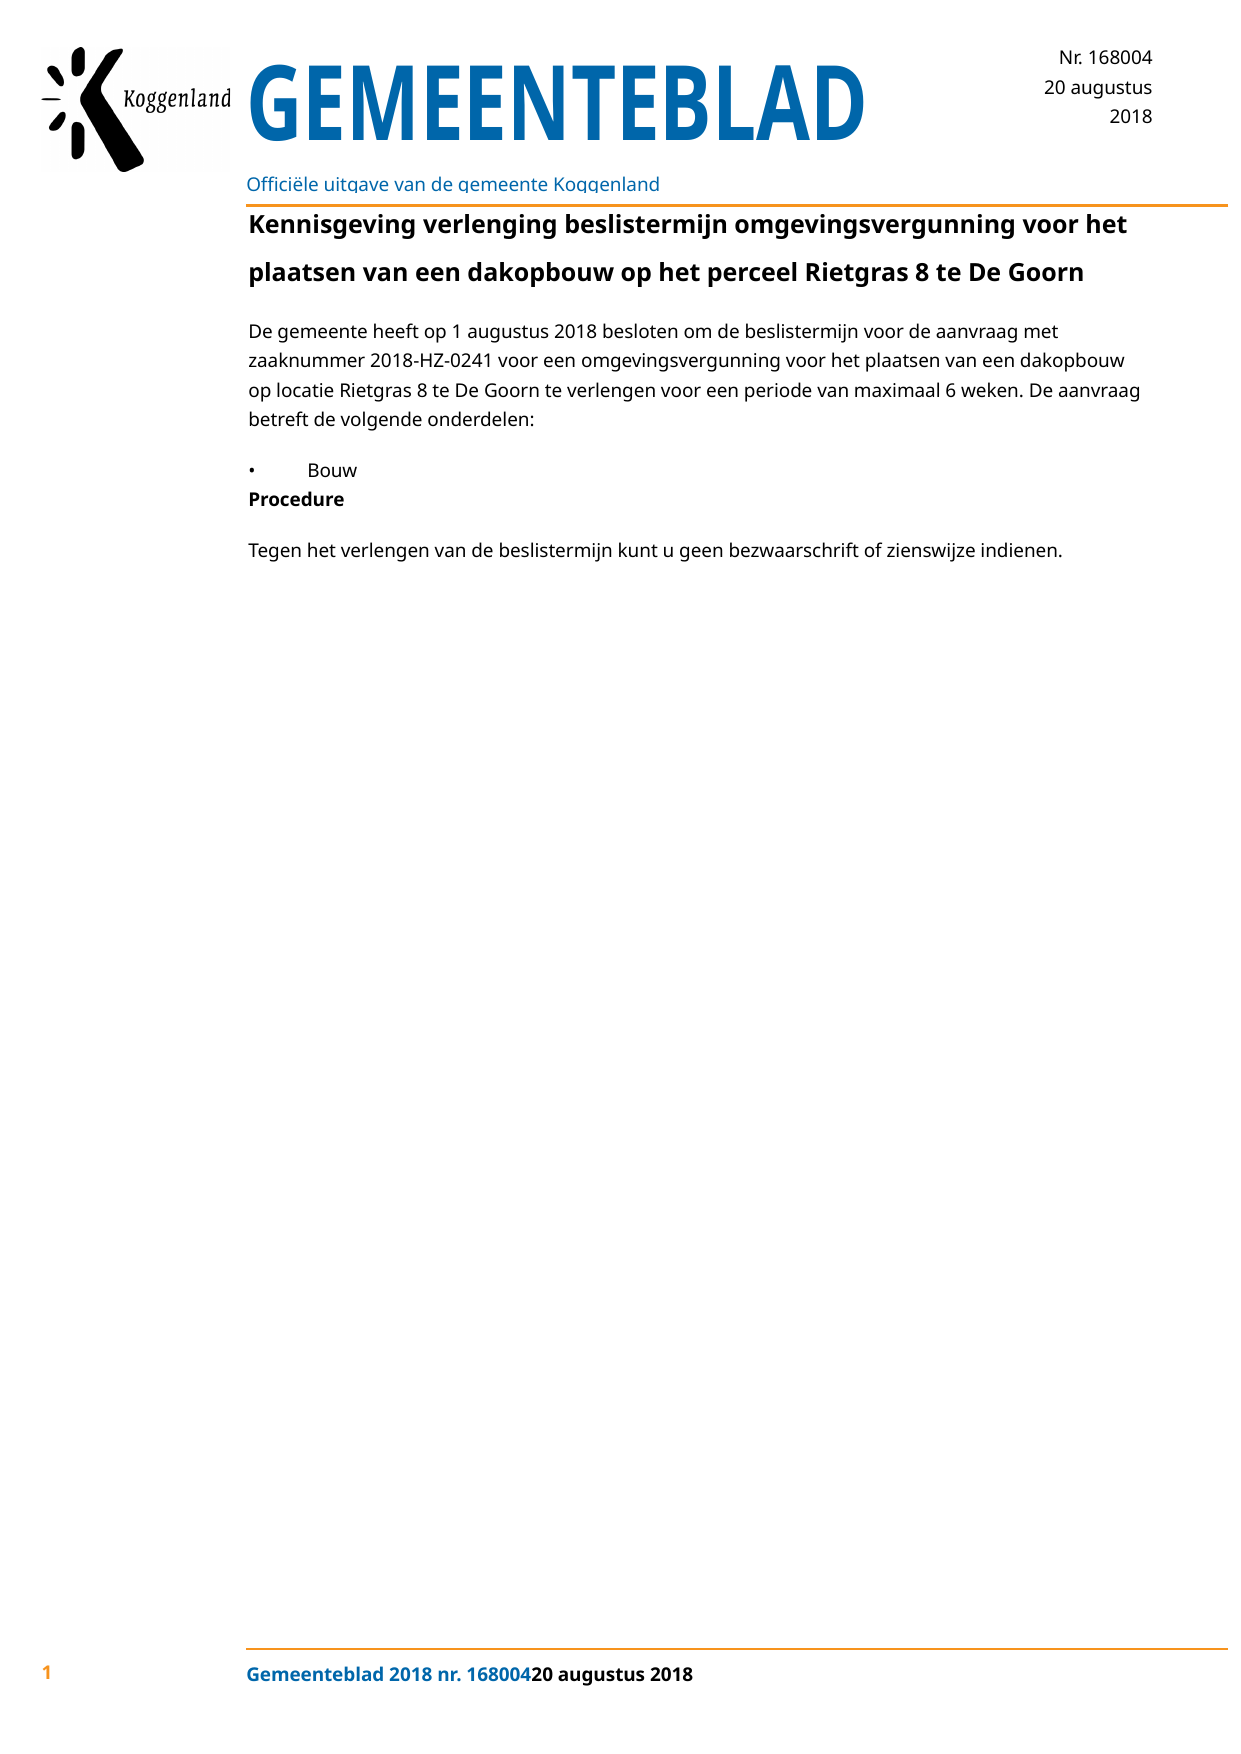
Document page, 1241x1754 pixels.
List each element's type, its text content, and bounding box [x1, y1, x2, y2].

list Bouw [248, 457, 1152, 483]
text De gemeente heeft op 1 augustus 2018 besloten om de beslistermijn voor de aanvraag met zaaknummer 2018-HZ-0241 voor een omgevingsvergunning voor het plaatsen van een dakopbouw op locatie Rietgras 8 te De Goorn te verlengen voor een periode van maximaal 6 weken. De aanvraag betreft de volgende onderdelen: [248, 318, 1152, 432]
text Kennisgeving verlenging beslistermijn omgevingsvergunning voor het plaatsen van een dakopbouw op het perceel Rietgras 8 te De Goorn [248, 207, 1152, 288]
text Tegen het verlengen van de beslistermijn kunt u geen bezwaarschrift of zienswijze indienen. [248, 537, 1152, 563]
text Procedure [248, 487, 1152, 512]
picture [41, 47, 231, 172]
